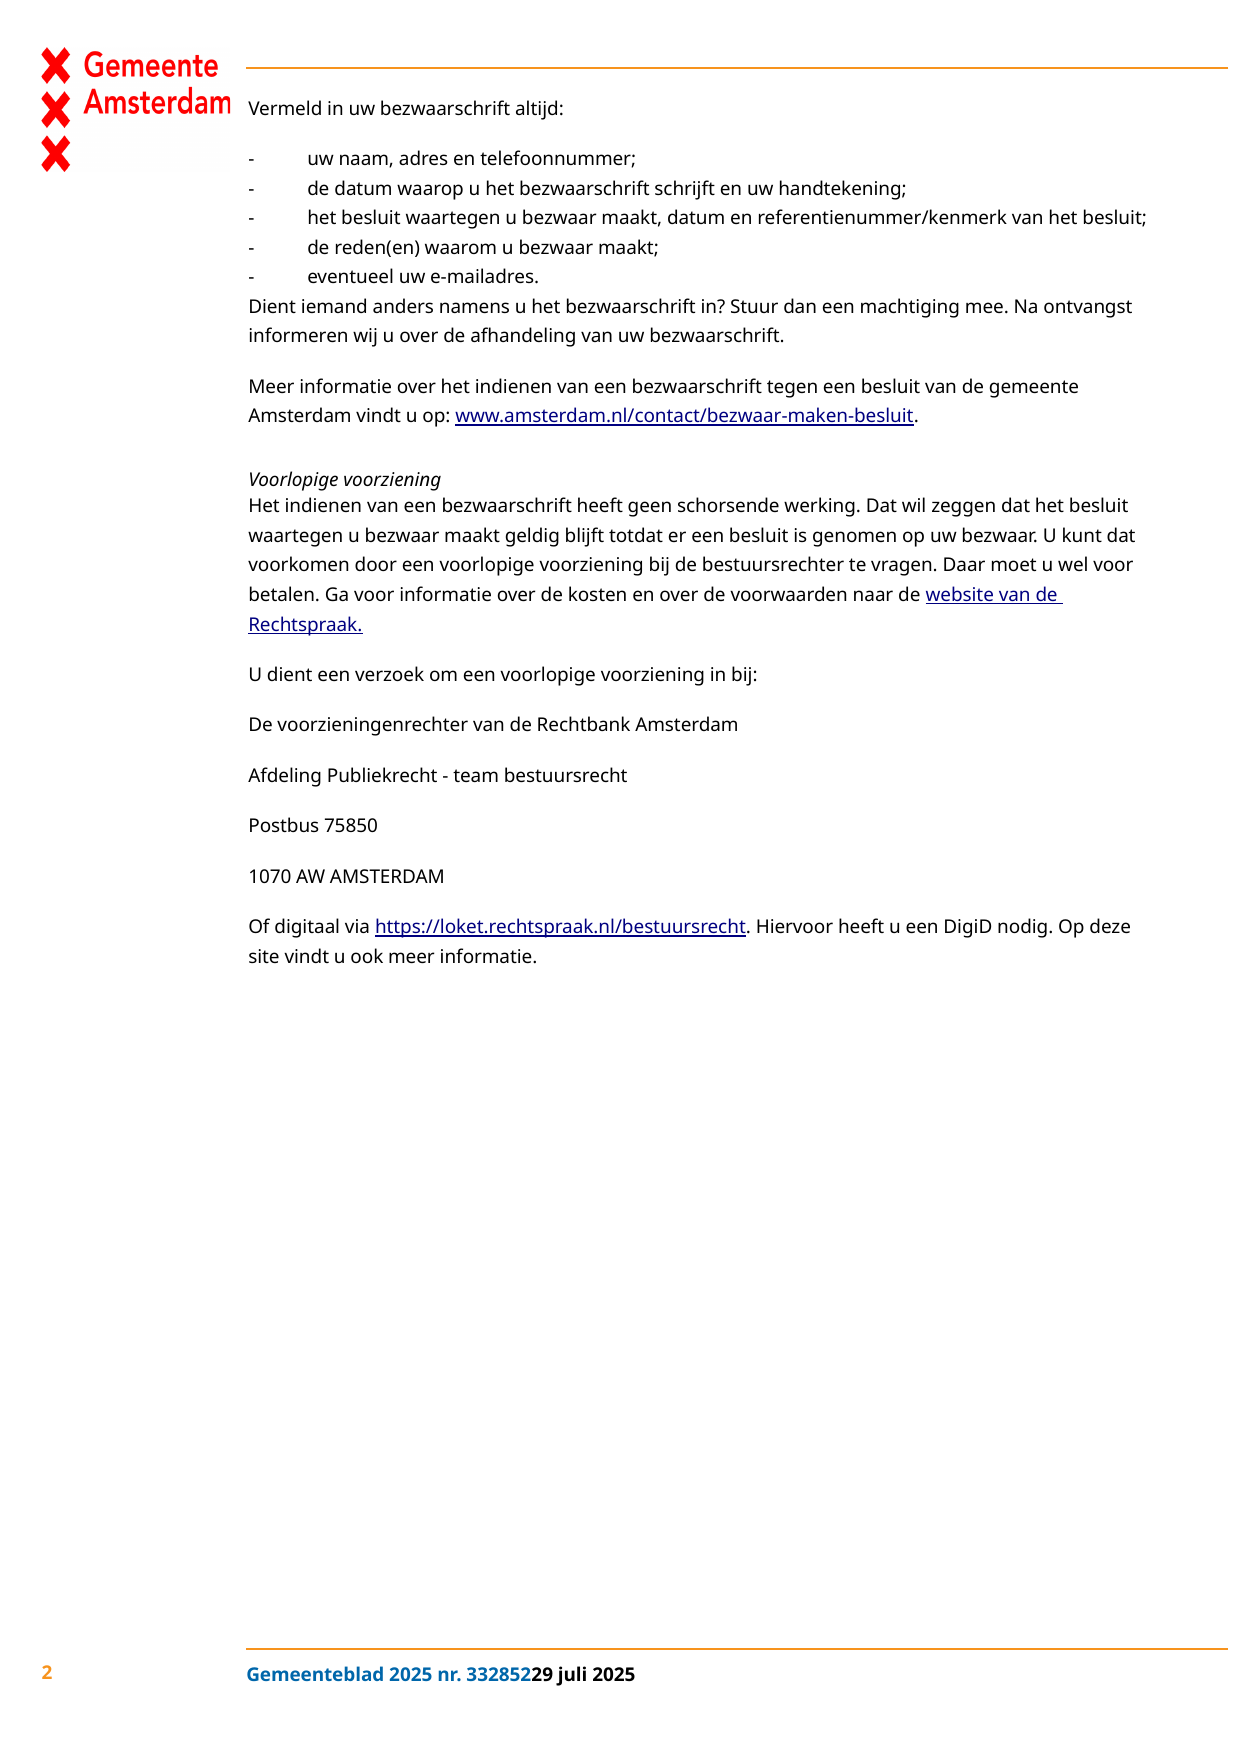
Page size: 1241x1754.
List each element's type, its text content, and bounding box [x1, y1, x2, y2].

picture [41, 47, 231, 172]
list eventueel uw e-mailadres. [248, 263, 1152, 289]
text Het indienen van een bezwaarschrift heeft geen schorsende werking. Dat wil zeggen dat het besluit waartegen u bezwaar maakt geldig blijft totdat er een besluit is genomen op uw bezwaar. U kunt dat voorkomen door een voorlopige voorziening bij de bestuursrechter te vragen. Daar moet u wel voor betalen. Ga voor informatie over de kosten en over de voorwaarden naar de website van de Rechtspraak. [248, 492, 1152, 636]
text Of digitaal via https://loket.rechtspraak.nl/bestuursrecht. Hiervoor heeft u een DigiD nodig. Op deze site vindt u ook meer informatie. [248, 913, 1152, 968]
text U dient een verzoek om een voorlopige voorziening in bij: [248, 661, 1152, 687]
text De voorzieningenrechter van de Rechtbank Amsterdam [248, 712, 1152, 737]
list het besluit waartegen u bezwaar maakt, datum en referentienummer/kenmerk van het besluit; [248, 204, 1152, 230]
text Vermeld in uw bezwaarschrift altijd: [248, 95, 1152, 121]
text 1070 AW AMSTERDAM [248, 863, 1152, 888]
list de datum waarop u het bezwaarschrift schrijft en uw handtekening; [248, 175, 1152, 201]
text Meer informatie over het indienen van een bezwaarschrift tegen een besluit van de gemeente Amsterdam vindt u op: www.amsterdam.nl/contact/bezwaar-maken-besluit. [248, 373, 1152, 428]
text Dient iemand anders namens u het bezwaarschrift in? Stuur dan een machtiging mee. Na ontvangst informeren wij u over de afhandeling van uw bezwaarschrift. [248, 293, 1152, 348]
list uw naam, adres en telefoonnummer; [248, 145, 1152, 171]
list de reden(en) waarom u bezwaar maakt; [248, 234, 1152, 260]
text Postbus 75850 [248, 812, 1152, 838]
text Voorlopige voorziening [248, 467, 1152, 492]
text Afdeling Publiekrecht - team bestuursrecht [248, 762, 1152, 788]
